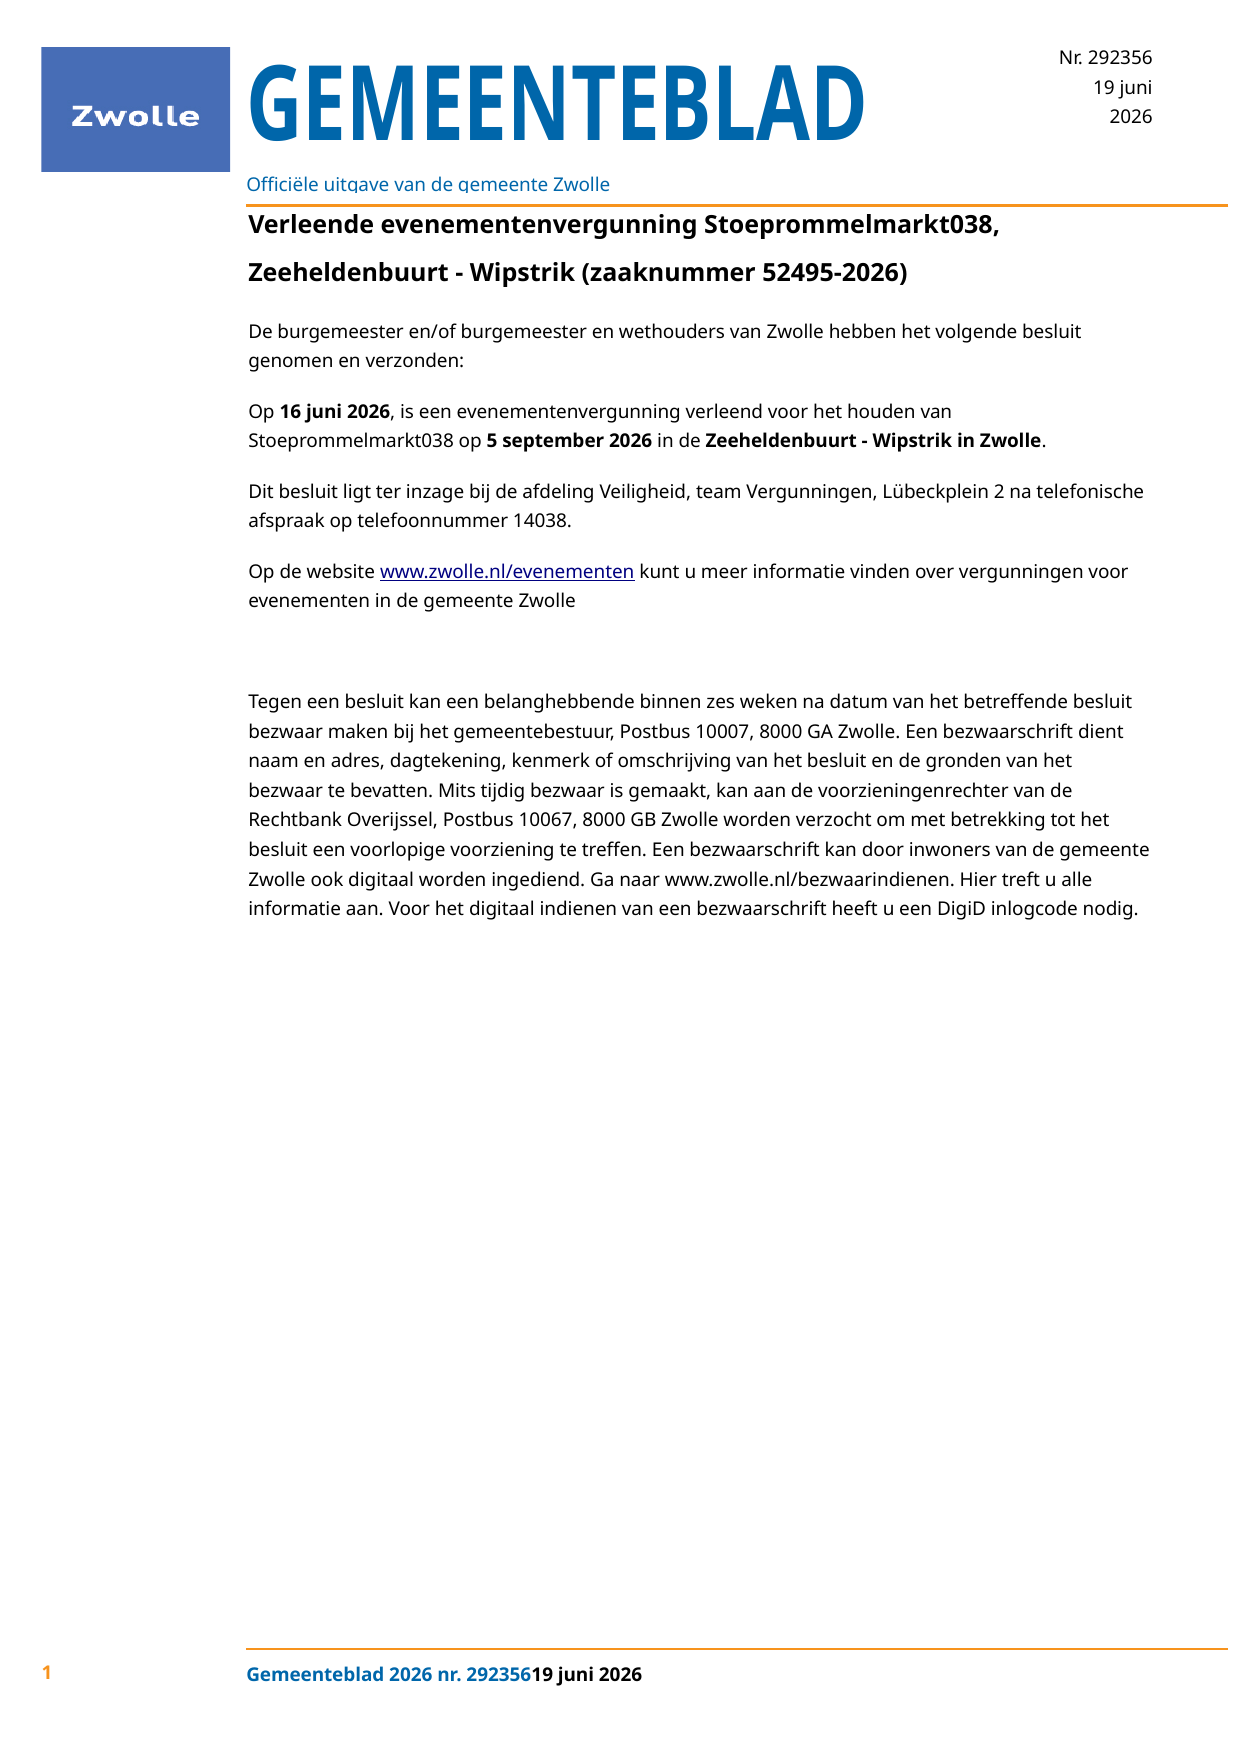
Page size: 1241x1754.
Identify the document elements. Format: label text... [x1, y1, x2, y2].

text Dit besluit ligt ter inzage bij de afdeling Veiligheid, team Vergunningen, Lübeckplein 2 na telefonische afspraak op telefoonnummer 14038. [248, 478, 1152, 533]
text Tegen een besluit kan een belanghebbende binnen zes weken na datum van het betreffende besluit bezwaar maken bij het gemeentebestuur, Postbus 10007, 8000 GA Zwolle. Een bezwaarschrift dient naam en adres, dagtekening, kenmerk of omschrijving van het besluit en de gronden van het bezwaar te bevatten. Mits tijdig bezwaar is gemaakt, kan aan de voorzieningenrechter van de Rechtbank Overijssel, Postbus 10067, 8000 GB Zwolle worden verzocht om met betrekking tot het besluit een voorlopige voorziening te treffen. Een bezwaarschrift kan door inwoners van de gemeente Zwolle ook digitaal worden ingediend. Ga naar www.zwolle.nl/bezwaarindienen. Hier treft u alle informatie aan. Voor het digitaal indienen van een bezwaarschrift heeft u een DigiD inlogcode nodig. [248, 688, 1152, 921]
text Verleende evenementenvergunning Stoeprommelmarkt038, Zeeheldenbuurt - Wipstrik (zaaknummer 52495-2026) [248, 207, 1152, 288]
text De burgemeester en/of burgemeester en wethouders van Zwolle hebben het volgende besluit genomen en verzonden: [248, 318, 1152, 373]
text Op de website www.zwolle.nl/evenementen kunt u meer informatie vinden over vergunningen voor evenementen in de gemeente Zwolle [248, 558, 1152, 613]
text Op 16 juni 2026, is een evenementenvergunning verleend voor het houden van Stoeprommelmarkt038 op 5 september 2026 in de Zeeheldenbuurt - Wipstrik in Zwolle. [248, 398, 1152, 453]
picture [41, 47, 231, 172]
